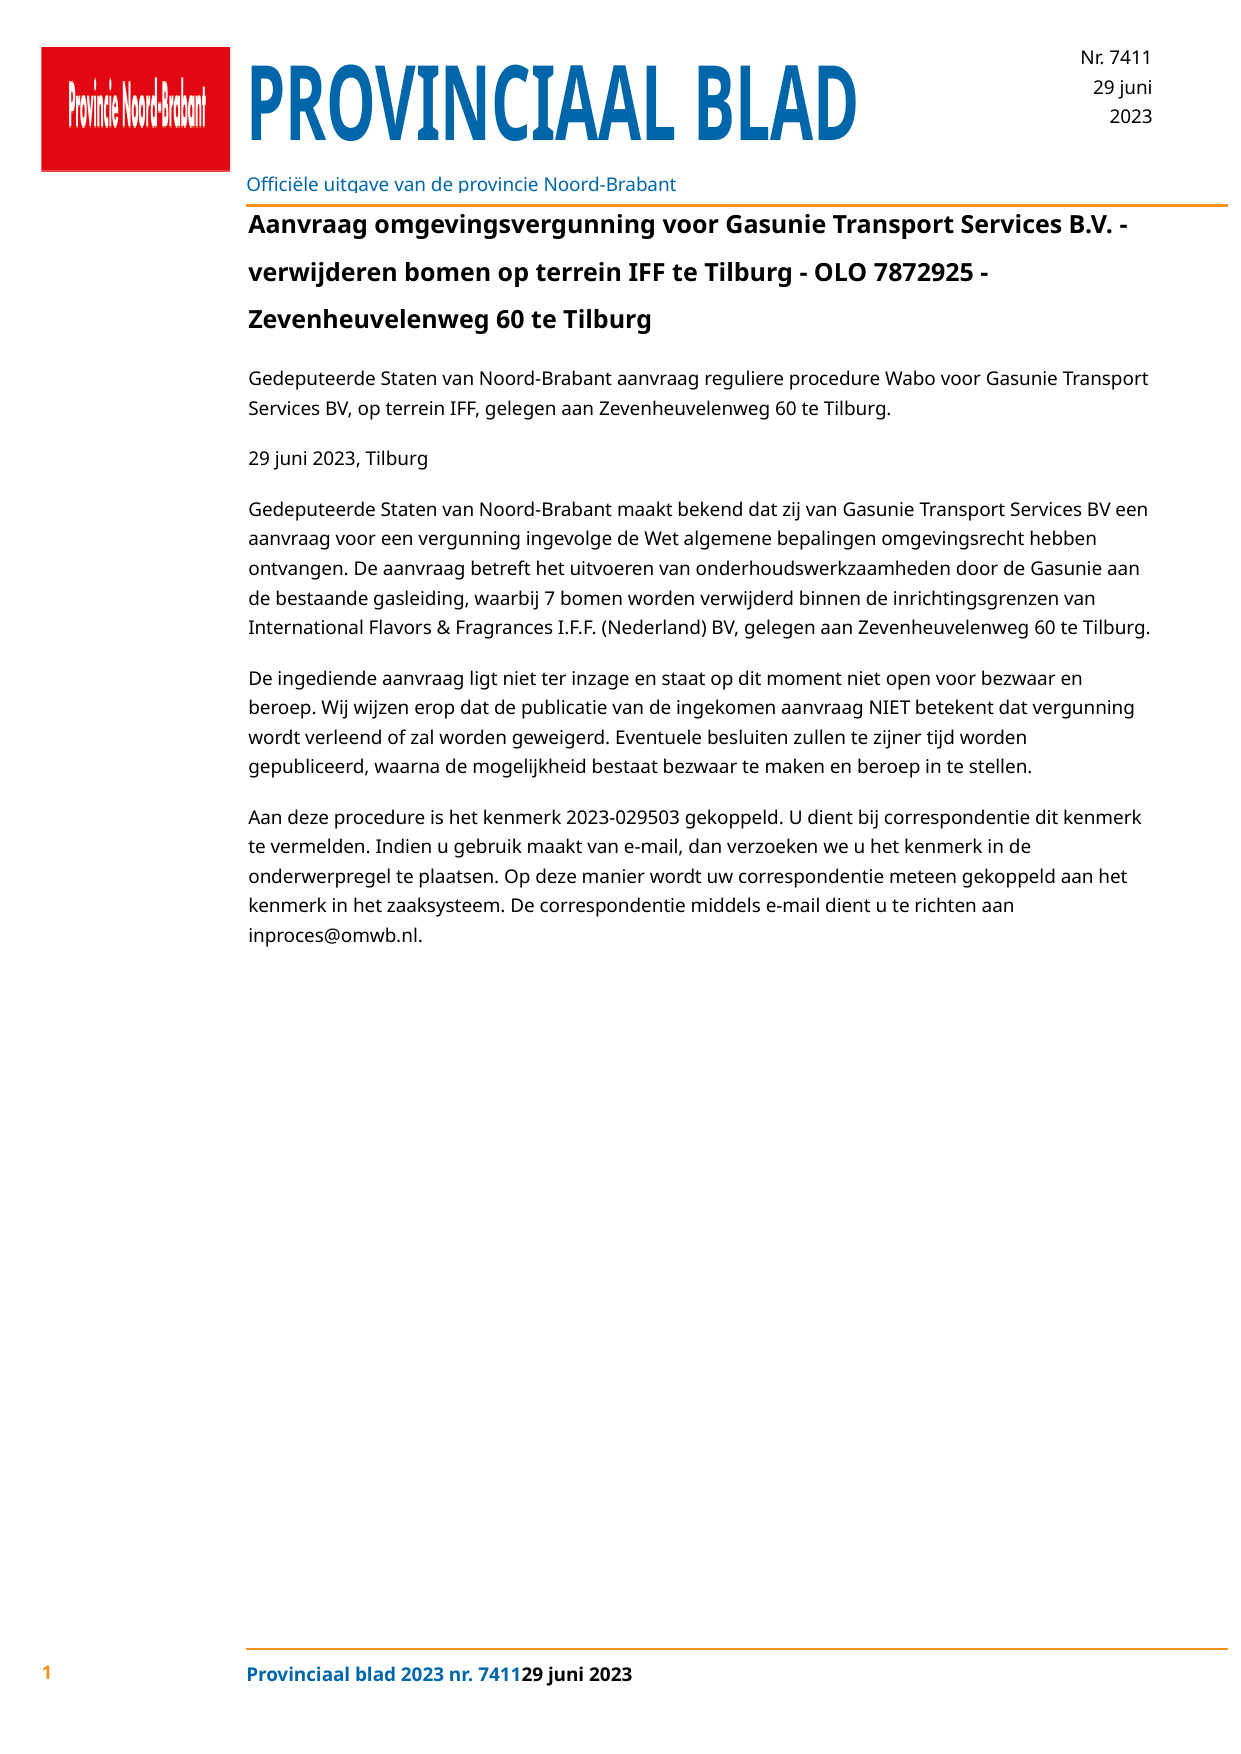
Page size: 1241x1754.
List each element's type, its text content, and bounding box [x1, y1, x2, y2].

text De ingediende aanvraag ligt niet ter inzage en staat op dit moment niet open voor bezwaar en beroep. Wij wijzen erop dat de publicatie van de ingekomen aanvraag NIET betekent dat vergunning wordt verleend of zal worden geweigerd. Eventuele besluiten zullen te zijner tijd worden gepubliceerd, waarna de mogelijkheid bestaat bezwaar te maken en beroep in te stellen. [248, 665, 1152, 779]
text Gedeputeerde Staten van Noord-Brabant aanvraag reguliere procedure Wabo voor Gasunie Transport Services BV, op terrein IFF, gelegen aan Zevenheuvelenweg 60 te Tilburg. [248, 366, 1152, 421]
text Gedeputeerde Staten van Noord-Brabant maakt bekend dat zij van Gasunie Transport Services BV een aanvraag voor een vergunning ingevolge de Wet algemene bepalingen omgevingsrecht hebben ontvangen. De aanvraag betreft het uitvoeren van onderhoudswerkzaamheden door de Gasunie aan de bestaande gasleiding, waarbij 7 bomen worden verwijderd binnen de inrichtingsgrenzen van International Flavors & Fragrances I.F.F. (Nederland) BV, gelegen aan Zevenheuvelenweg 60 te Tilburg. [248, 496, 1152, 640]
text Aanvraag omgevingsvergunning voor Gasunie Transport Services B.V. - verwijderen bomen op terrein IFF te Tilburg - OLO 7872925 - Zevenheuvelenweg 60 te Tilburg [248, 207, 1152, 336]
text 29 juni 2023, Tilburg [248, 446, 1152, 471]
picture [41, 47, 231, 172]
text Aan deze procedure is het kenmerk 2023-029503 gekoppeld. U dient bij correspondentie dit kenmerk te vermelden. Indien u gebruik maakt van e-mail, dan verzoeken we u het kenmerk in de onderwerpregel te plaatsen. Op deze manier wordt uw correspondentie meteen gekoppeld aan het kenmerk in het zaaksysteem. De correspondentie middels e-mail dient u te richten aan inproces@omwb.nl. [248, 804, 1152, 948]
